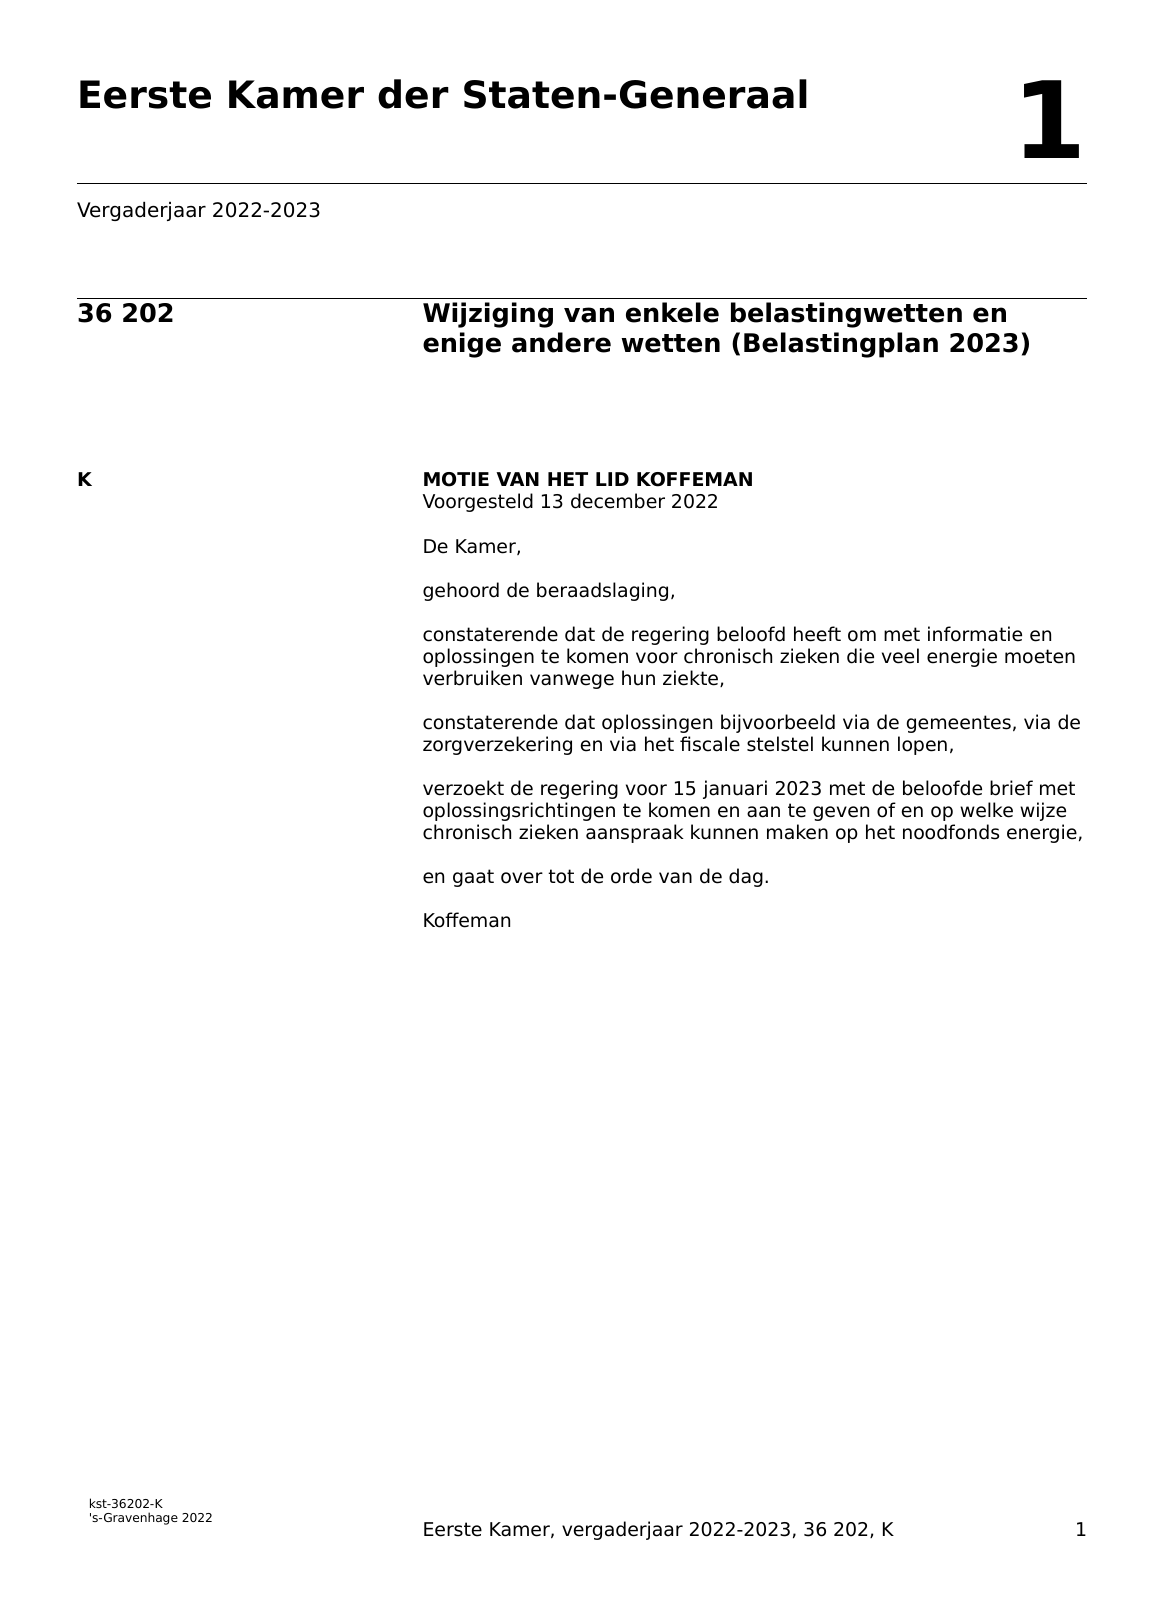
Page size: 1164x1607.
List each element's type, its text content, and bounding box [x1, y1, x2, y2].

subtitle K MOTIE VAN HET LID KOFFEMAN [77, 469, 1087, 491]
text constaterende dat de regering beloofd heeft om met informatie en oplossingen te komen voor chronisch zieken die veel energie moeten verbruiken vanwege hun ziekte, [422, 624, 1087, 690]
text en gaat over tot de orde van de dag. [422, 866, 1087, 888]
text Voorgesteld 13 december 2022 [422, 491, 1087, 513]
text constaterende dat oplossingen bijvoorbeeld via de gemeentes, via de zorgverzekering en via het fiscale stelstel kunnen lopen, [422, 712, 1087, 756]
text 's-Gravenhage 2022 [88, 1511, 323, 1525]
table_cell Vergaderjaar 2022-2023 [77, 184, 1087, 298]
subtitle 36 202 Wijziging van enkele belastingwetten en enige andere wetten (Belastingplan 2023) [77, 299, 1087, 358]
table_header Eerste Kamer der Staten-Generaal [77, 59, 886, 183]
text verzoekt de regering voor 15 januari 2023 met de beloofde brief met oplossingsrichtingen te komen en aan te geven of en op welke wijze chronisch zieken aanspraak kunnen maken op het noodfonds energie, [422, 778, 1087, 844]
text gehoord de beraadslaging, [422, 580, 1087, 602]
table_header 1 [886, 59, 1087, 183]
text Koffeman [422, 910, 1087, 932]
text De Kamer, [422, 536, 1087, 557]
text kst-36202-K [88, 1497, 323, 1511]
